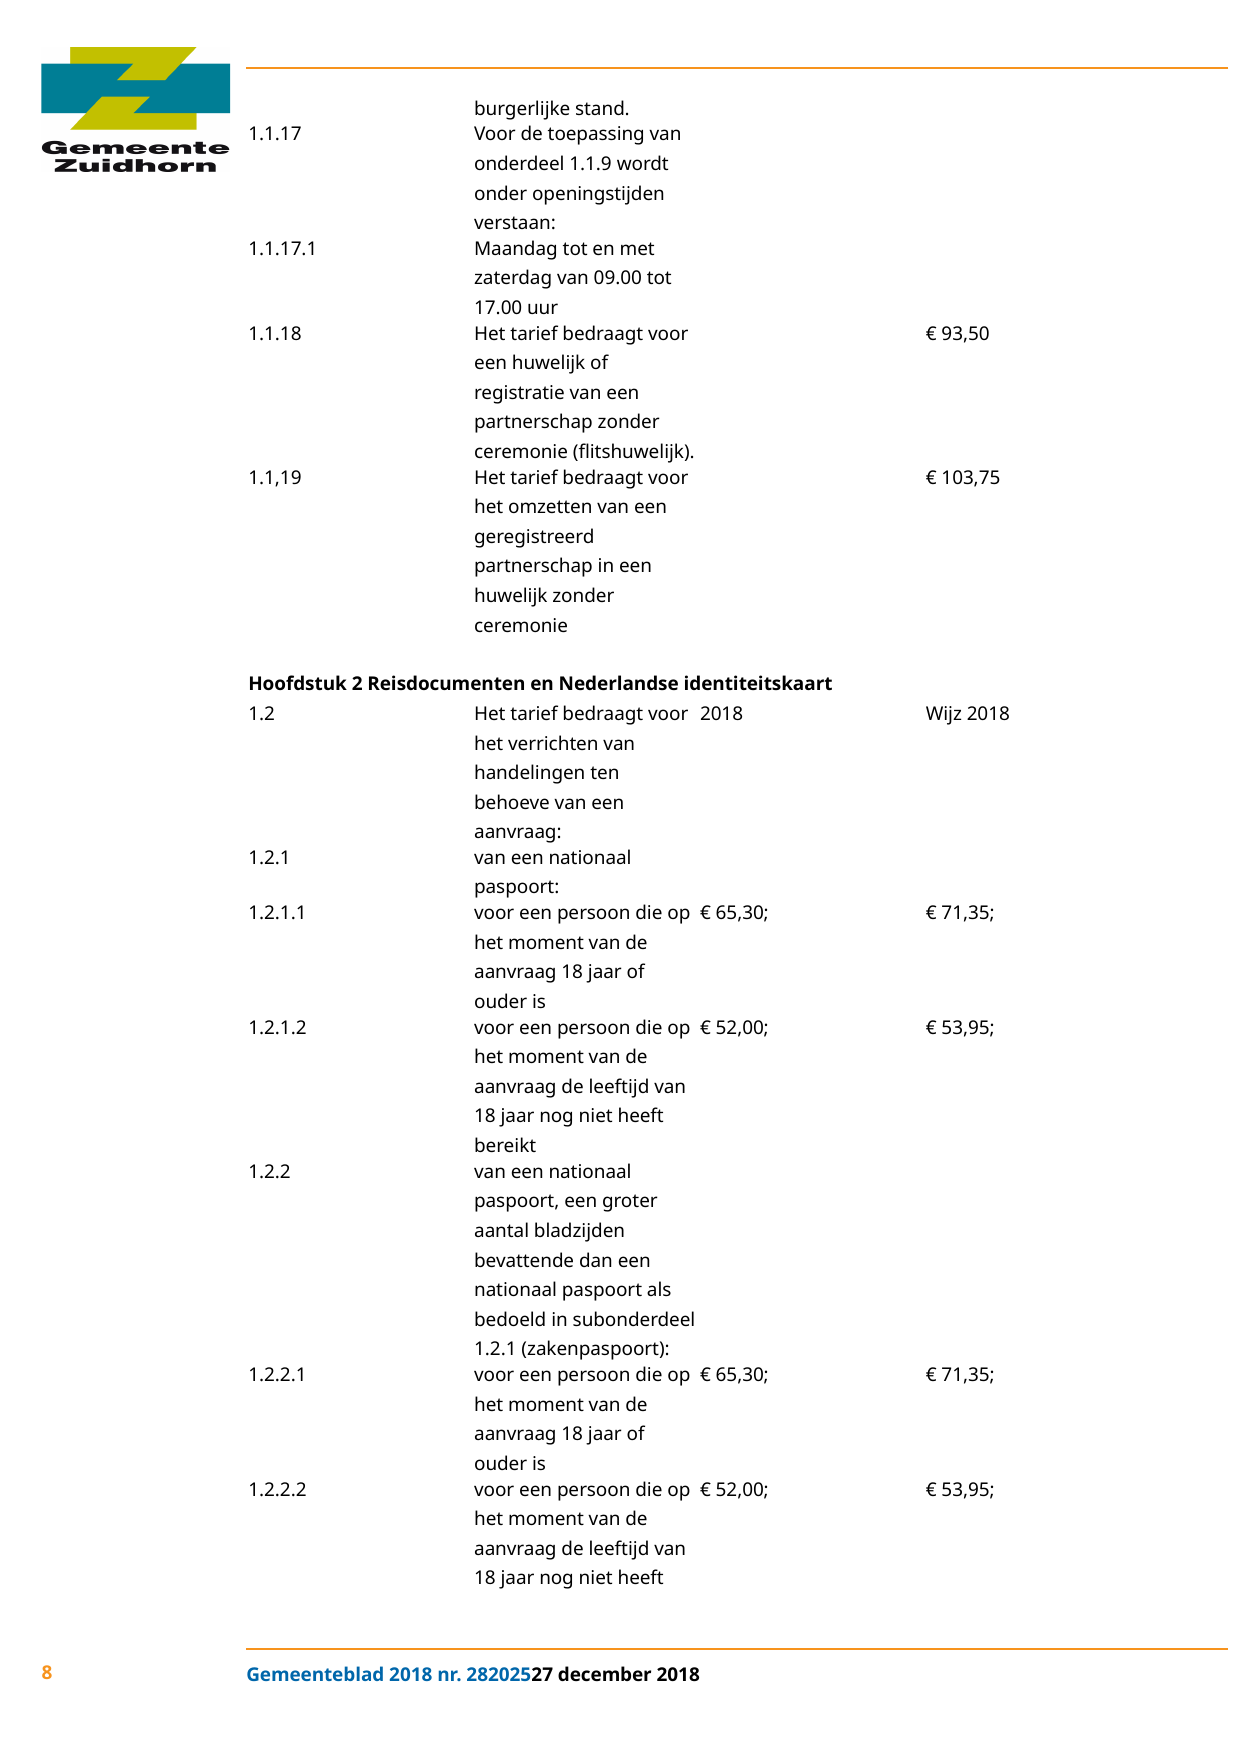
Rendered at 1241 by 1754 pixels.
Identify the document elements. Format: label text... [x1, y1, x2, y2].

table_cell [926, 844, 1152, 899]
table_cell € 71,35; [926, 900, 1152, 1014]
table_cell [700, 844, 926, 899]
table_cell burgerlijke stand. [474, 95, 700, 121]
table_cell € 53,95; [926, 1014, 1152, 1158]
table_cell [700, 320, 926, 464]
table_cell voor een persoon die op het moment van de aanvraag 18 jaar of ouder is [474, 1361, 700, 1476]
table_header 1.2 [248, 700, 474, 844]
table_cell [700, 1158, 926, 1361]
text Hoofdstuk 2 Reisdocumenten en Nederlandse identiteitskaart [248, 670, 1152, 696]
table_cell [700, 95, 926, 121]
table_cell [248, 95, 474, 121]
table_cell [926, 121, 1152, 235]
table_cell [700, 235, 926, 320]
table_header Het tarief bedraagt voor het verrichten van handelingen ten behoeve van een aanvraag: [474, 700, 700, 844]
table_cell € 52,00; [700, 1476, 926, 1590]
table_cell Voor de toepassing van onderdeel 1.1.9 wordt onder openingstijden verstaan: [474, 121, 700, 235]
table_cell 1.2.1.1 [248, 900, 474, 1014]
table_cell voor een persoon die op het moment van de aanvraag 18 jaar of ouder is [474, 900, 700, 1014]
table_cell Het tarief bedraagt voor een huwelijk of registratie van een partnerschap zonder ceremonie (flitshuwelijk). [474, 320, 700, 464]
table_cell € 93,50 [926, 320, 1152, 464]
picture [41, 47, 231, 172]
table_cell Het tarief bedraagt voor het omzetten van een geregistreerd partnerschap in een huwelijk zonder ceremonie [474, 464, 700, 638]
table_cell voor een persoon die op het moment van de aanvraag de leeftijd van 18 jaar nog niet heeft bereikt [474, 1014, 700, 1158]
table_cell 1.1,19 [248, 464, 474, 638]
table_cell [700, 464, 926, 638]
table_cell Maandag tot en met zaterdag van 09.00 tot 17.00 uur [474, 235, 700, 320]
table_cell [700, 121, 926, 235]
table_cell 1.2.2 [248, 1158, 474, 1361]
table_header 2018 [700, 700, 926, 844]
table_cell 1.2.1.2 [248, 1014, 474, 1158]
table_cell [926, 235, 1152, 320]
table_cell € 71,35; [926, 1361, 1152, 1476]
table_cell € 65,30; [700, 1361, 926, 1476]
table_cell van een nationaal paspoort: [474, 844, 700, 899]
table_cell 1.2.1 [248, 844, 474, 899]
table_cell 1.1.18 [248, 320, 474, 464]
table_header Wijz 2018 [926, 700, 1152, 844]
table_cell 1.1.17.1 [248, 235, 474, 320]
table_cell voor een persoon die op het moment van de aanvraag de leeftijd van 18 jaar nog niet heeft [474, 1476, 700, 1590]
table_cell 1.2.2.2 [248, 1476, 474, 1590]
table_cell € 52,00; [700, 1014, 926, 1158]
table_cell van een nationaal paspoort, een groter aantal bladzijden bevattende dan een nationaal paspoort als bedoeld in subonderdeel 1.2.1 (zakenpaspoort): [474, 1158, 700, 1361]
table_cell € 103,75 [926, 464, 1152, 638]
table_cell 1.2.2.1 [248, 1361, 474, 1476]
table_cell € 65,30; [700, 900, 926, 1014]
table_cell [926, 1158, 1152, 1361]
table_cell [926, 95, 1152, 121]
table_cell € 53,95; [926, 1476, 1152, 1590]
table_cell 1.1.17 [248, 121, 474, 235]
